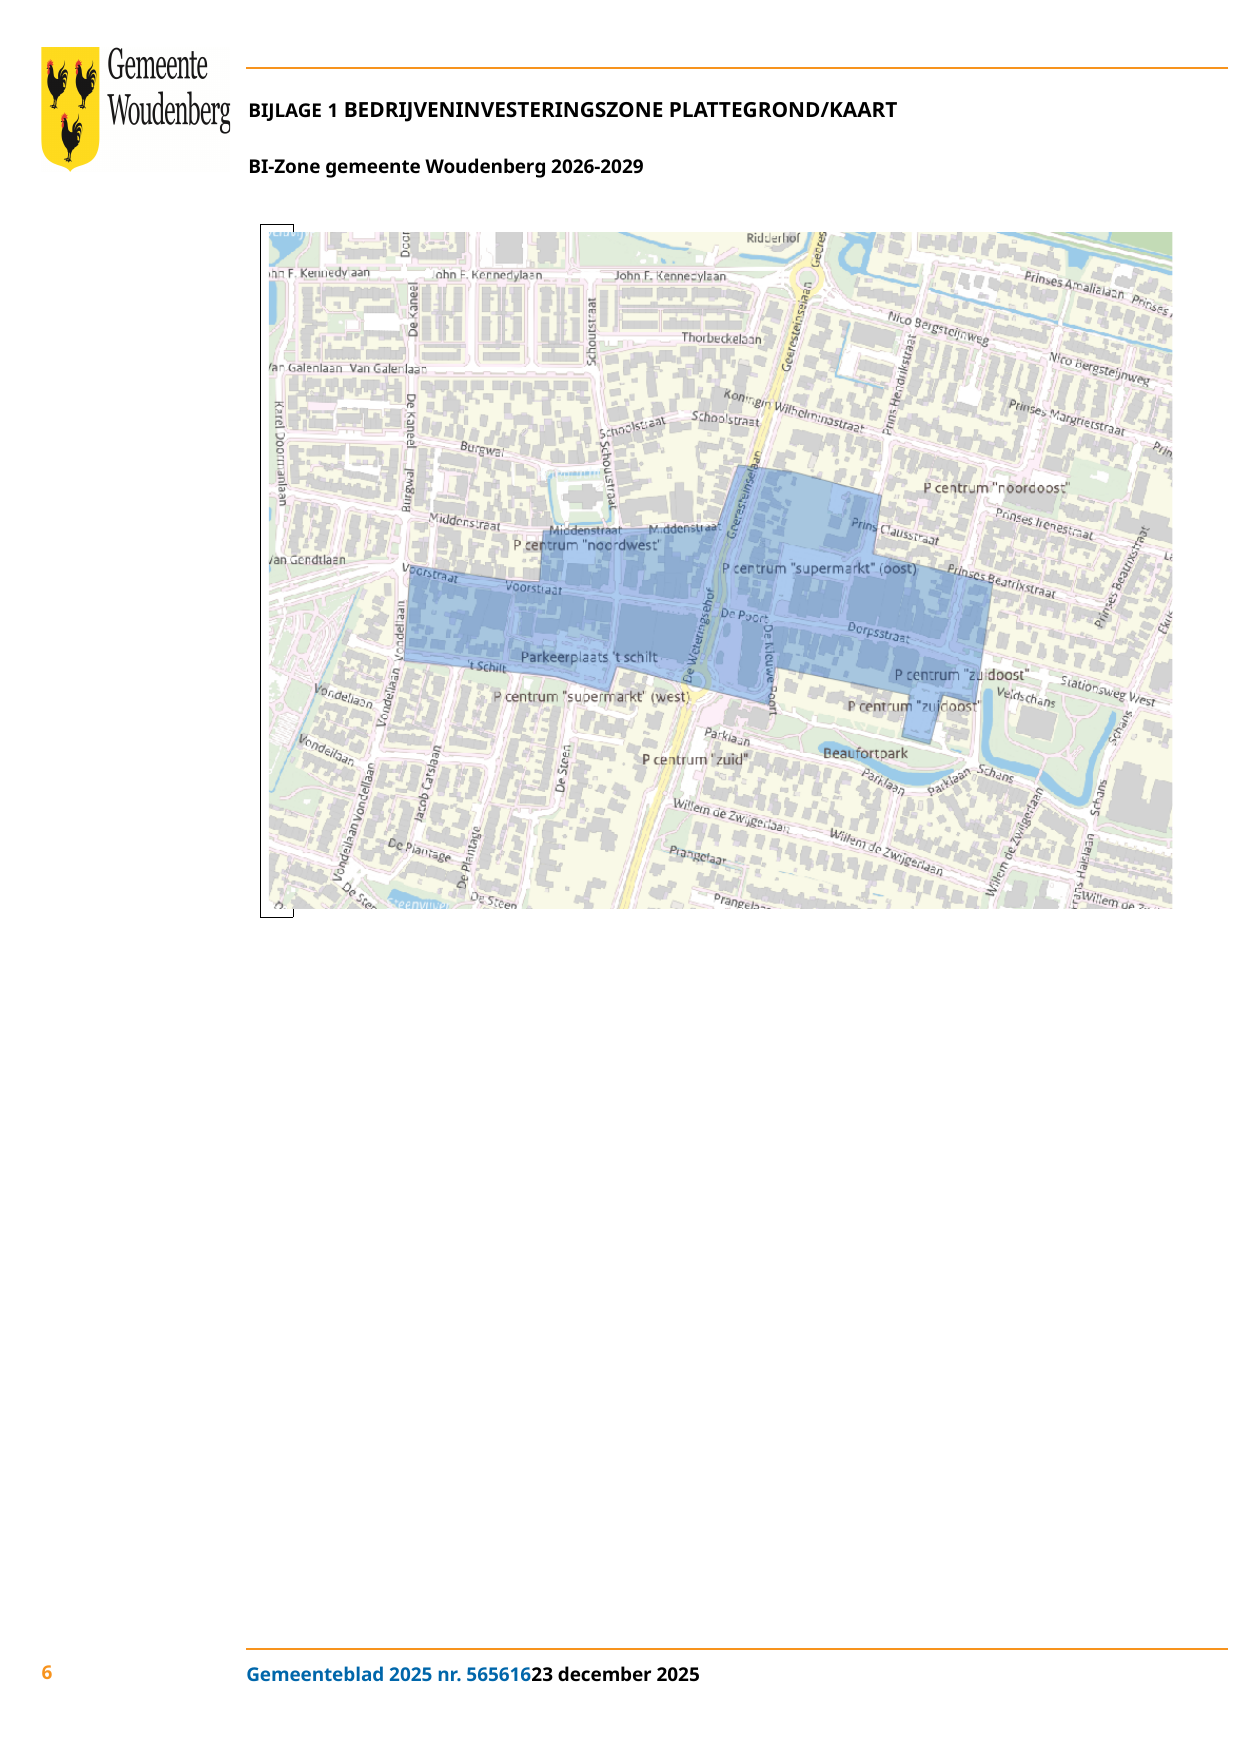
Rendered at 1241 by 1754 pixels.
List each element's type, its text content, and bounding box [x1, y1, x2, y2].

text BIJLAGE 1 BEDRIJVENINVESTERINGSZONE PLATTEGROND/KAART [248, 95, 1152, 123]
picture [268, 232, 1173, 909]
text BI-Zone gemeente Woudenberg 2026-2029 [248, 153, 1152, 179]
picture [41, 47, 231, 172]
